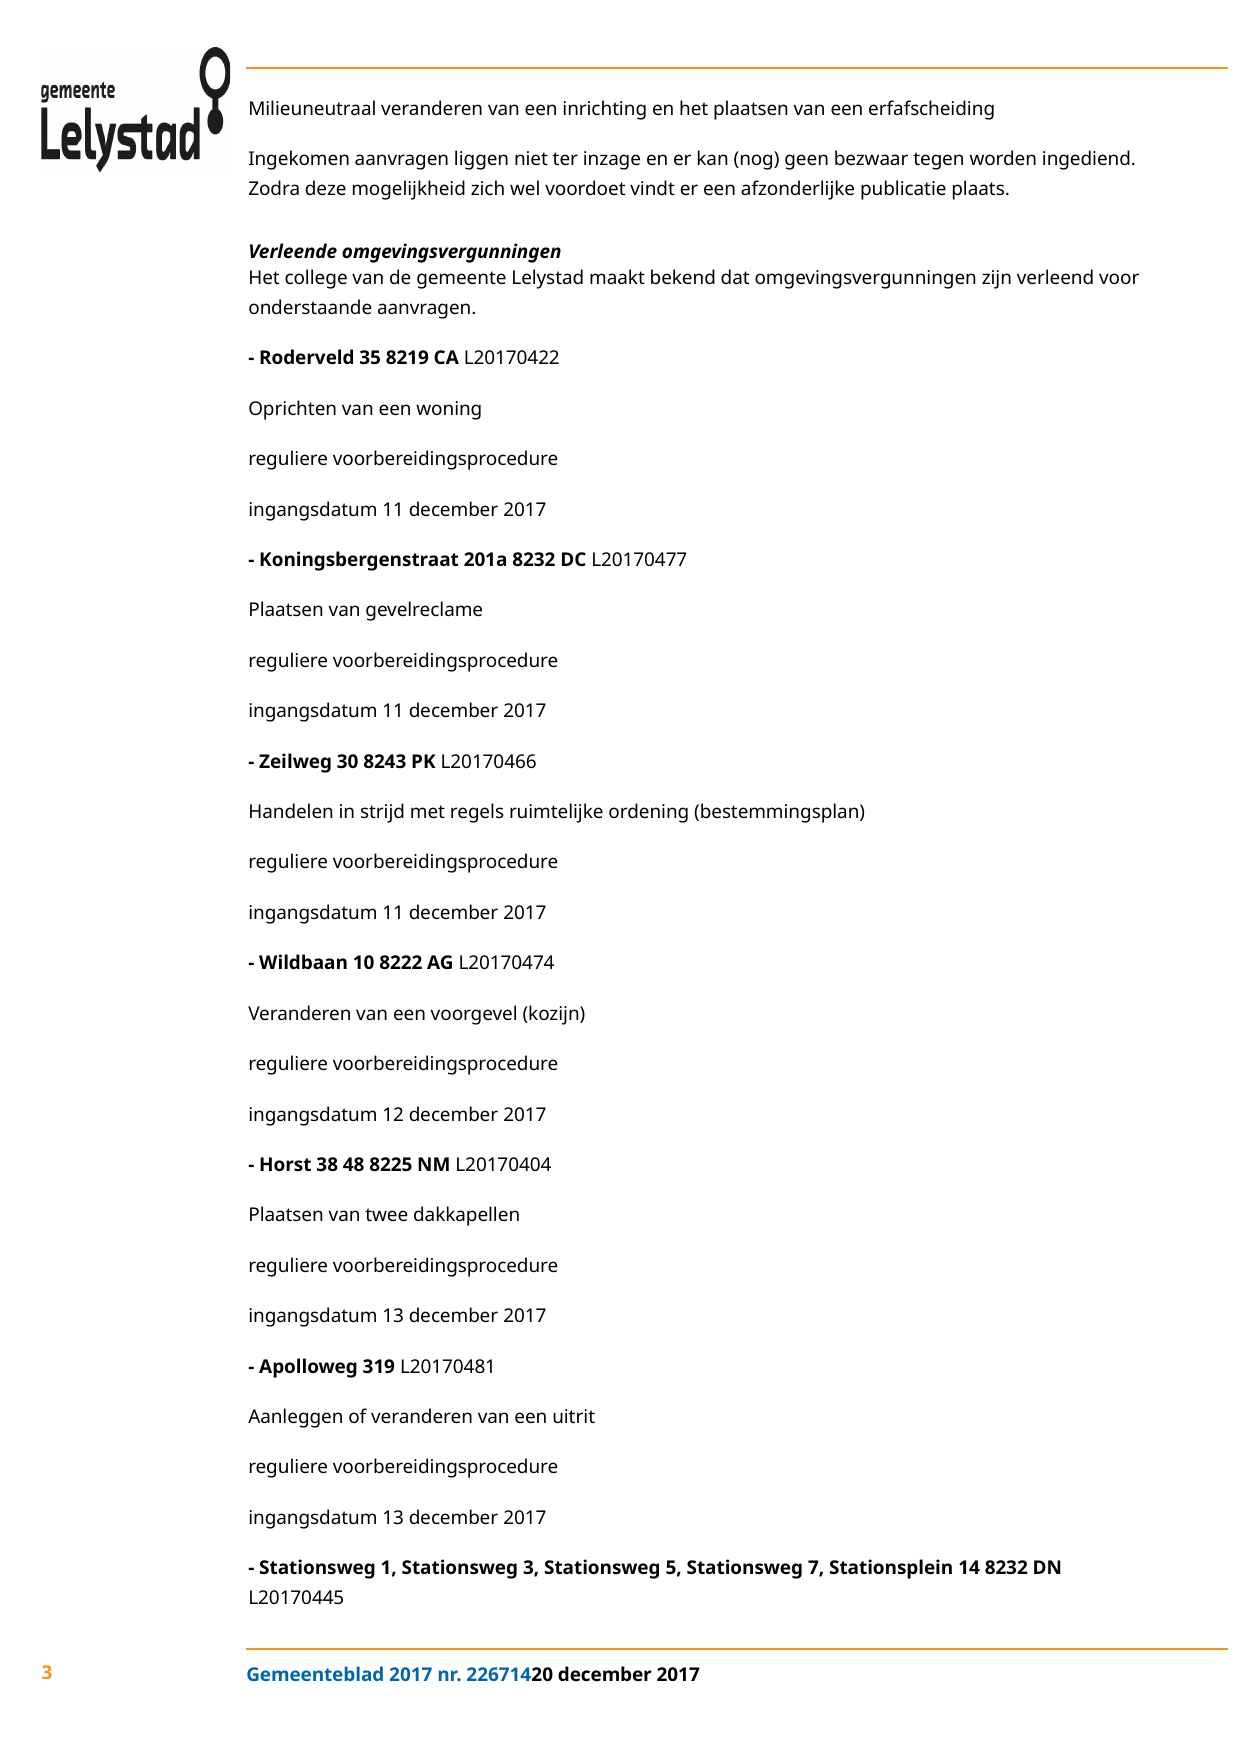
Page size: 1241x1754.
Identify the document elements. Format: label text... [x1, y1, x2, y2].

text ingangsdatum 13 december 2017 [248, 1504, 1152, 1530]
text ingangsdatum 11 december 2017 [248, 496, 1152, 521]
text - Horst 38 48 8225 NM L20170404 [248, 1151, 1152, 1177]
text Milieuneutraal veranderen van een inrichting en het plaatsen van een erfafscheiding [248, 95, 1152, 121]
text Ingekomen aanvragen liggen niet ter inzage en er kan (nog) geen bezwaar tegen worden ingediend. Zodra deze mogelijkheid zich wel voordoet vindt er een afzonderlijke publicatie plaats. [248, 145, 1152, 201]
text - Zeilweg 30 8243 PK L20170466 [248, 748, 1152, 773]
text - Apolloweg 319 L20170481 [248, 1353, 1152, 1378]
text Handelen in strijd met regels ruimtelijke ordening (bestemmingsplan) [248, 798, 1152, 824]
text - Stationsweg 1, Stationsweg 3, Stationsweg 5, Stationsweg 7, Stationsplein 14 8232 DN L20170445 [248, 1554, 1152, 1610]
text reguliere voorbereidingsprocedure [248, 849, 1152, 874]
text reguliere voorbereidingsprocedure [248, 647, 1152, 673]
text reguliere voorbereidingsprocedure [248, 1252, 1152, 1278]
text ingangsdatum 11 december 2017 [248, 697, 1152, 723]
text Het college van de gemeente Lelystad maakt bekend dat omgevingsvergunningen zijn verleend voor onderstaande aanvragen. [248, 264, 1152, 320]
text - Wildbaan 10 8222 AG L20170474 [248, 949, 1152, 975]
text ingangsdatum 11 december 2017 [248, 899, 1152, 925]
picture [41, 47, 231, 172]
text reguliere voorbereidingsprocedure [248, 1050, 1152, 1076]
text Plaatsen van twee dakkapellen [248, 1202, 1152, 1227]
text reguliere voorbereidingsprocedure [248, 1454, 1152, 1479]
text Oprichten van een woning [248, 395, 1152, 421]
text Plaatsen van gevelreclame [248, 597, 1152, 622]
text reguliere voorbereidingsprocedure [248, 445, 1152, 471]
text Aanleggen of veranderen van een uitrit [248, 1403, 1152, 1429]
text Veranderen van een voorgevel (kozijn) [248, 1000, 1152, 1026]
text Verleende omgevingsvergunningen [248, 239, 1152, 264]
text - Koningsbergenstraat 201a 8232 DC L20170477 [248, 546, 1152, 572]
text ingangsdatum 12 december 2017 [248, 1101, 1152, 1126]
text - Roderveld 35 8219 CA L20170422 [248, 344, 1152, 370]
text ingangsdatum 13 december 2017 [248, 1302, 1152, 1328]
